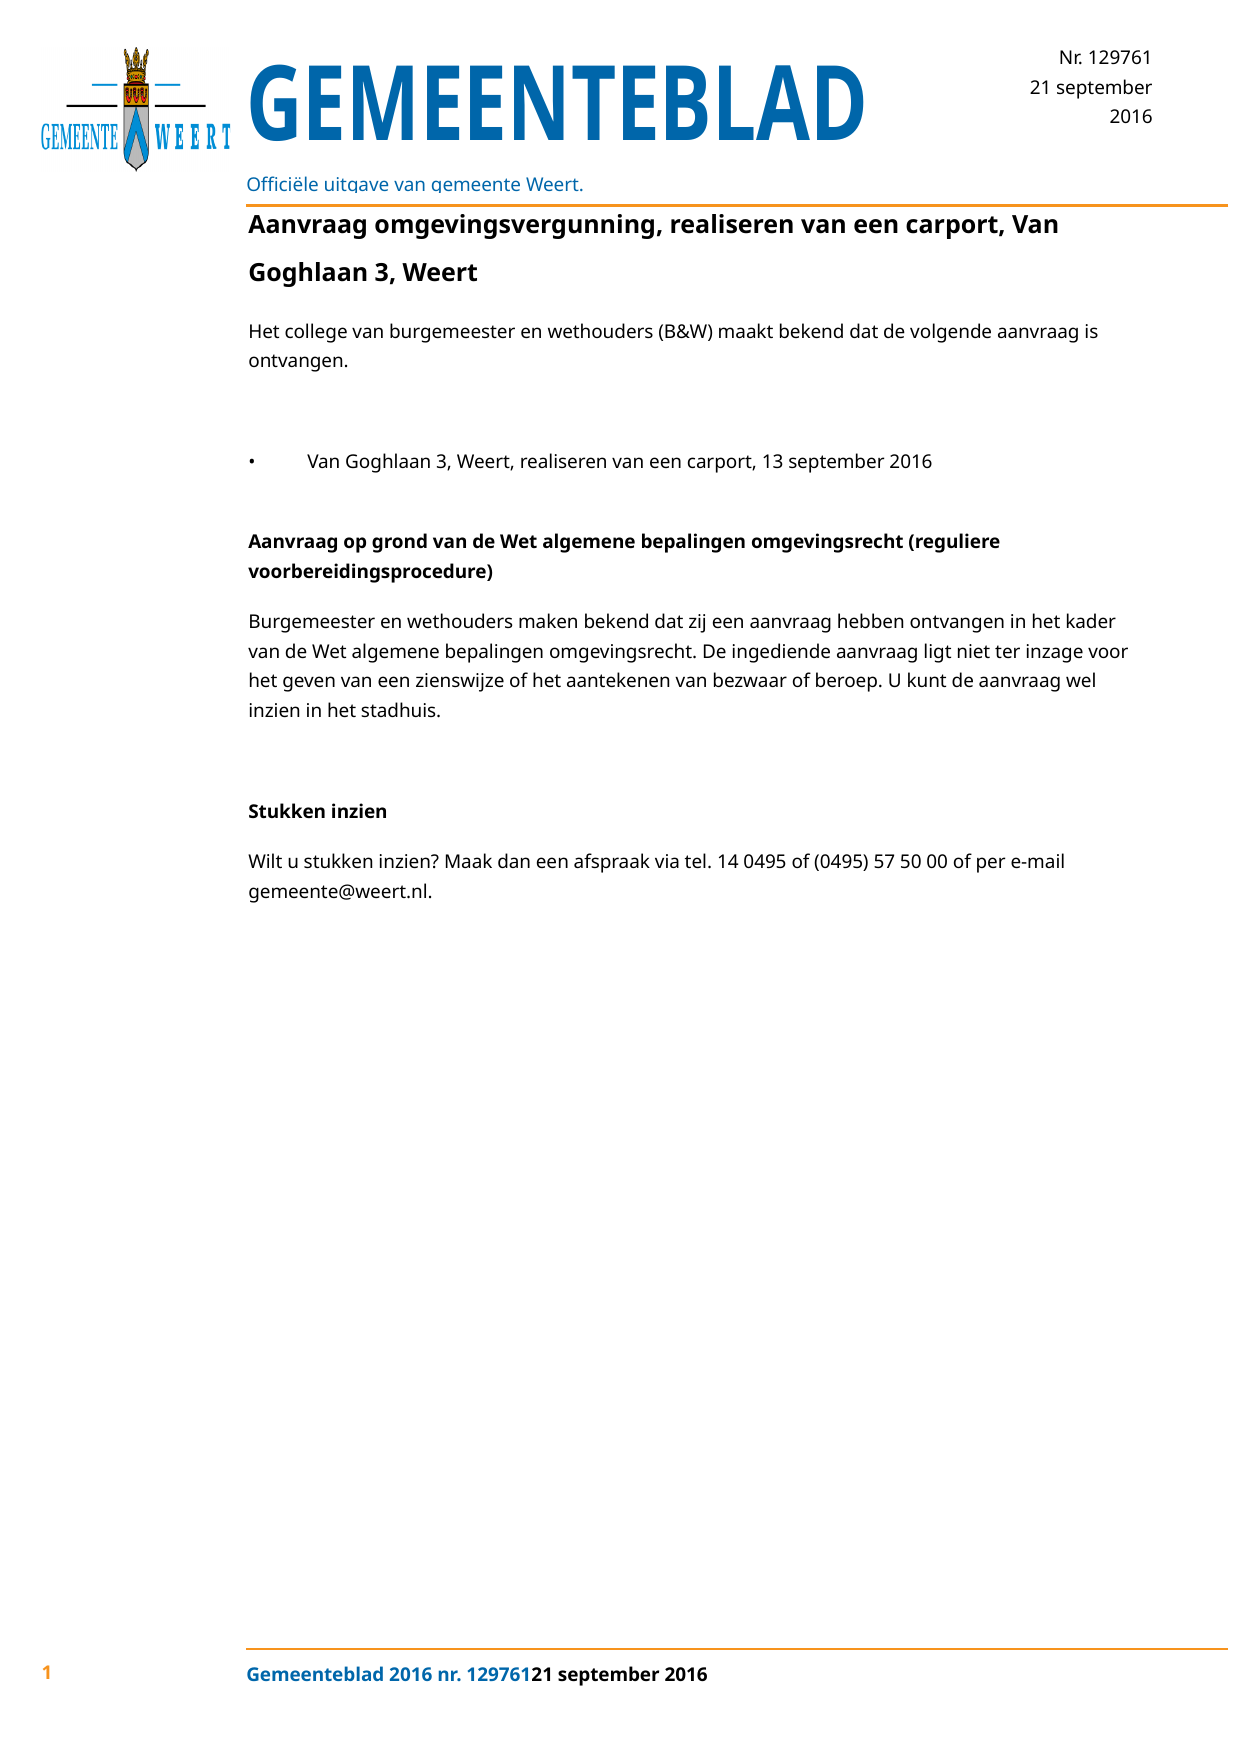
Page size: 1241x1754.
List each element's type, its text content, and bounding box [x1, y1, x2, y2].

text Burgemeester en wethouders maken bekend dat zij een aanvraag hebben ontvangen in het kader van de Wet algemene bepalingen omgevingsrecht. De ingediende aanvraag ligt niet ter inzage voor het geven van een zienswijze of het aantekenen van bezwaar of beroep. U kunt de aanvraag wel inzien in het stadhuis. [248, 608, 1152, 723]
list Van Goghlaan 3, Weert, realiseren van een carport, 13 september 2016 [248, 448, 1152, 474]
text Het college van burgemeester en wethouders (B&W) maakt bekend dat de volgende aanvraag is ontvangen. [248, 318, 1152, 373]
text Stukken inzien [248, 798, 1152, 824]
text Aanvraag omgevingsvergunning, realiseren van een carport, Van Goghlaan 3, Weert [248, 207, 1152, 288]
text Aanvraag op grond van de Wet algemene bepalingen omgevingsrecht (reguliere voorbereidingsprocedure) [248, 528, 1152, 584]
picture [41, 47, 231, 172]
text Wilt u stukken inzien? Maak dan een afspraak via tel. 14 0495 of (0495) 57 50 00 of per e-mail gemeente@weert.nl. [248, 848, 1152, 904]
